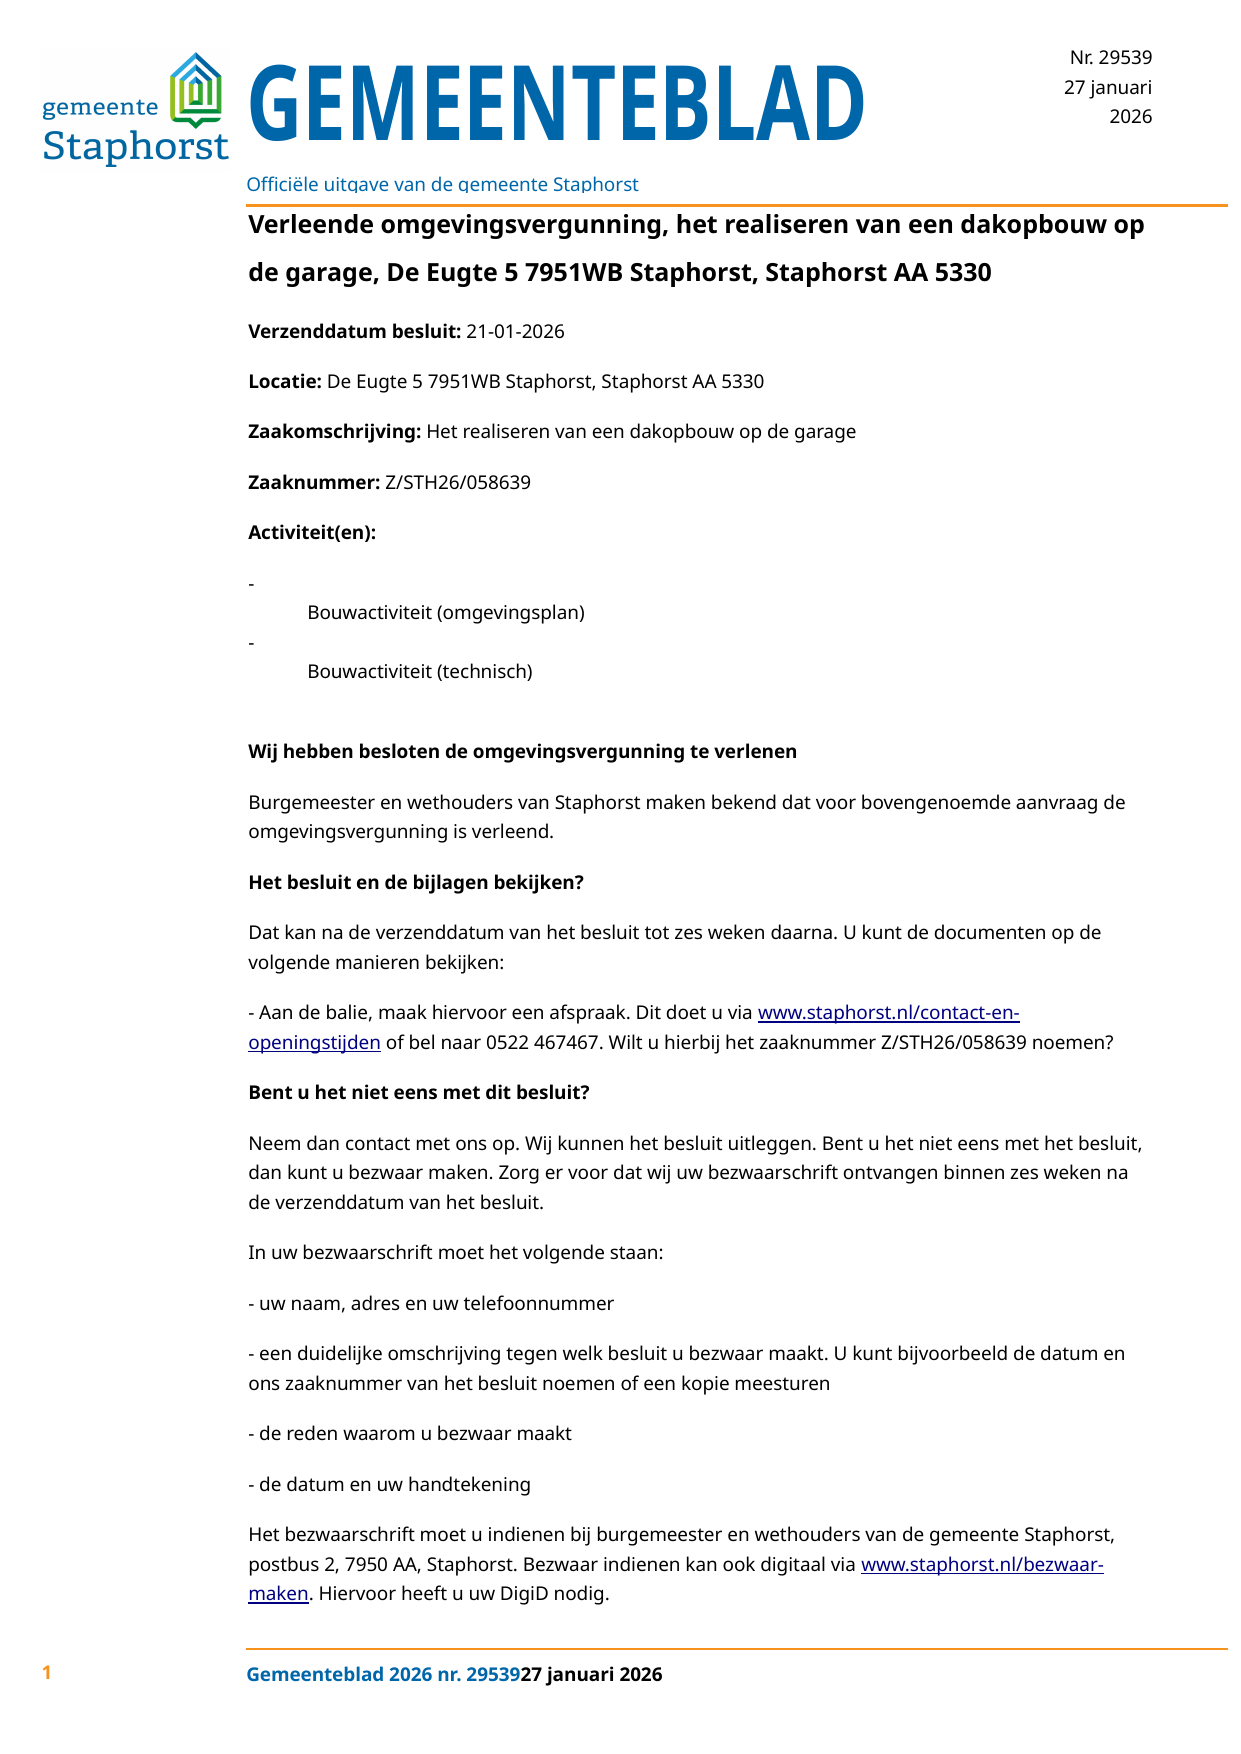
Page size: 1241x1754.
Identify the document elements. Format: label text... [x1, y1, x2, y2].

text Het bezwaarschrift moet u indienen bij burgemeester en wethouders van de gemeente Staphorst, postbus 2, 7950 AA, Staphorst. Bezwaar indienen kan ook digitaal via www.staphorst.nl/bezwaar-maken. Hiervoor heeft u uw DigiD nodig. [248, 1521, 1152, 1606]
text - uw naam, adres en uw telefoonnummer [248, 1290, 1152, 1316]
text Locatie: De Eugte 5 7951WB Staphorst, Staphorst AA 5330 [248, 368, 1152, 394]
text Verzenddatum besluit: 21-01-2026 [248, 318, 1152, 344]
text - een duidelijke omschrijving tegen welk besluit u bezwaar maakt. U kunt bijvoorbeeld de datum en ons zaaknummer van het besluit noemen of een kopie meesturen [248, 1340, 1152, 1396]
text Dat kan na de verzenddatum van het besluit tot zes weken daarna. U kunt de documenten op de volgende manieren bekijken: [248, 919, 1152, 975]
list Bouwactiviteit (technisch) [248, 659, 1152, 684]
text - Aan de balie, maak hiervoor een afspraak. Dit doet u via www.staphorst.nl/contact-en-openingstijden of bel naar 0522 467467. Wilt u hierbij het zaaknummer Z/STH26/058639 noemen? [248, 999, 1152, 1055]
text Zaakomschrijving: Het realiseren van een dakopbouw op de garage [248, 419, 1152, 444]
text Activiteit(en): [248, 519, 1152, 545]
text - de reden waarom u bezwaar maakt [248, 1420, 1152, 1446]
text - de datum en uw handtekening [248, 1471, 1152, 1497]
text Zaaknummer: Z/STH26/058639 [248, 469, 1152, 495]
picture [41, 47, 231, 172]
list Bouwactiviteit (omgevingsplan) [248, 599, 1152, 625]
text Bent u het niet eens met dit besluit? [248, 1079, 1152, 1105]
text Neem dan contact met ons op. Wij kunnen het besluit uitleggen. Bent u het niet eens met het besluit, dan kunt u bezwaar maken. Zorg er voor dat wij uw bezwaarschrift ontvangen binnen zes weken na de verzenddatum van het besluit. [248, 1130, 1152, 1215]
text In uw bezwaarschrift moet het volgende staan: [248, 1239, 1152, 1265]
text Burgemeester en wethouders van Staphorst maken bekend dat voor bovengenoemde aanvraag de omgevingsvergunning is verleend. [248, 789, 1152, 844]
text Verleende omgevingsvergunning, het realiseren van een dakopbouw op de garage, De Eugte 5 7951WB Staphorst, Staphorst AA 5330 [248, 207, 1152, 288]
text Het besluit en de bijlagen bekijken? [248, 869, 1152, 895]
text Wij hebben besloten de omgevingsvergunning te verlenen [248, 739, 1152, 764]
